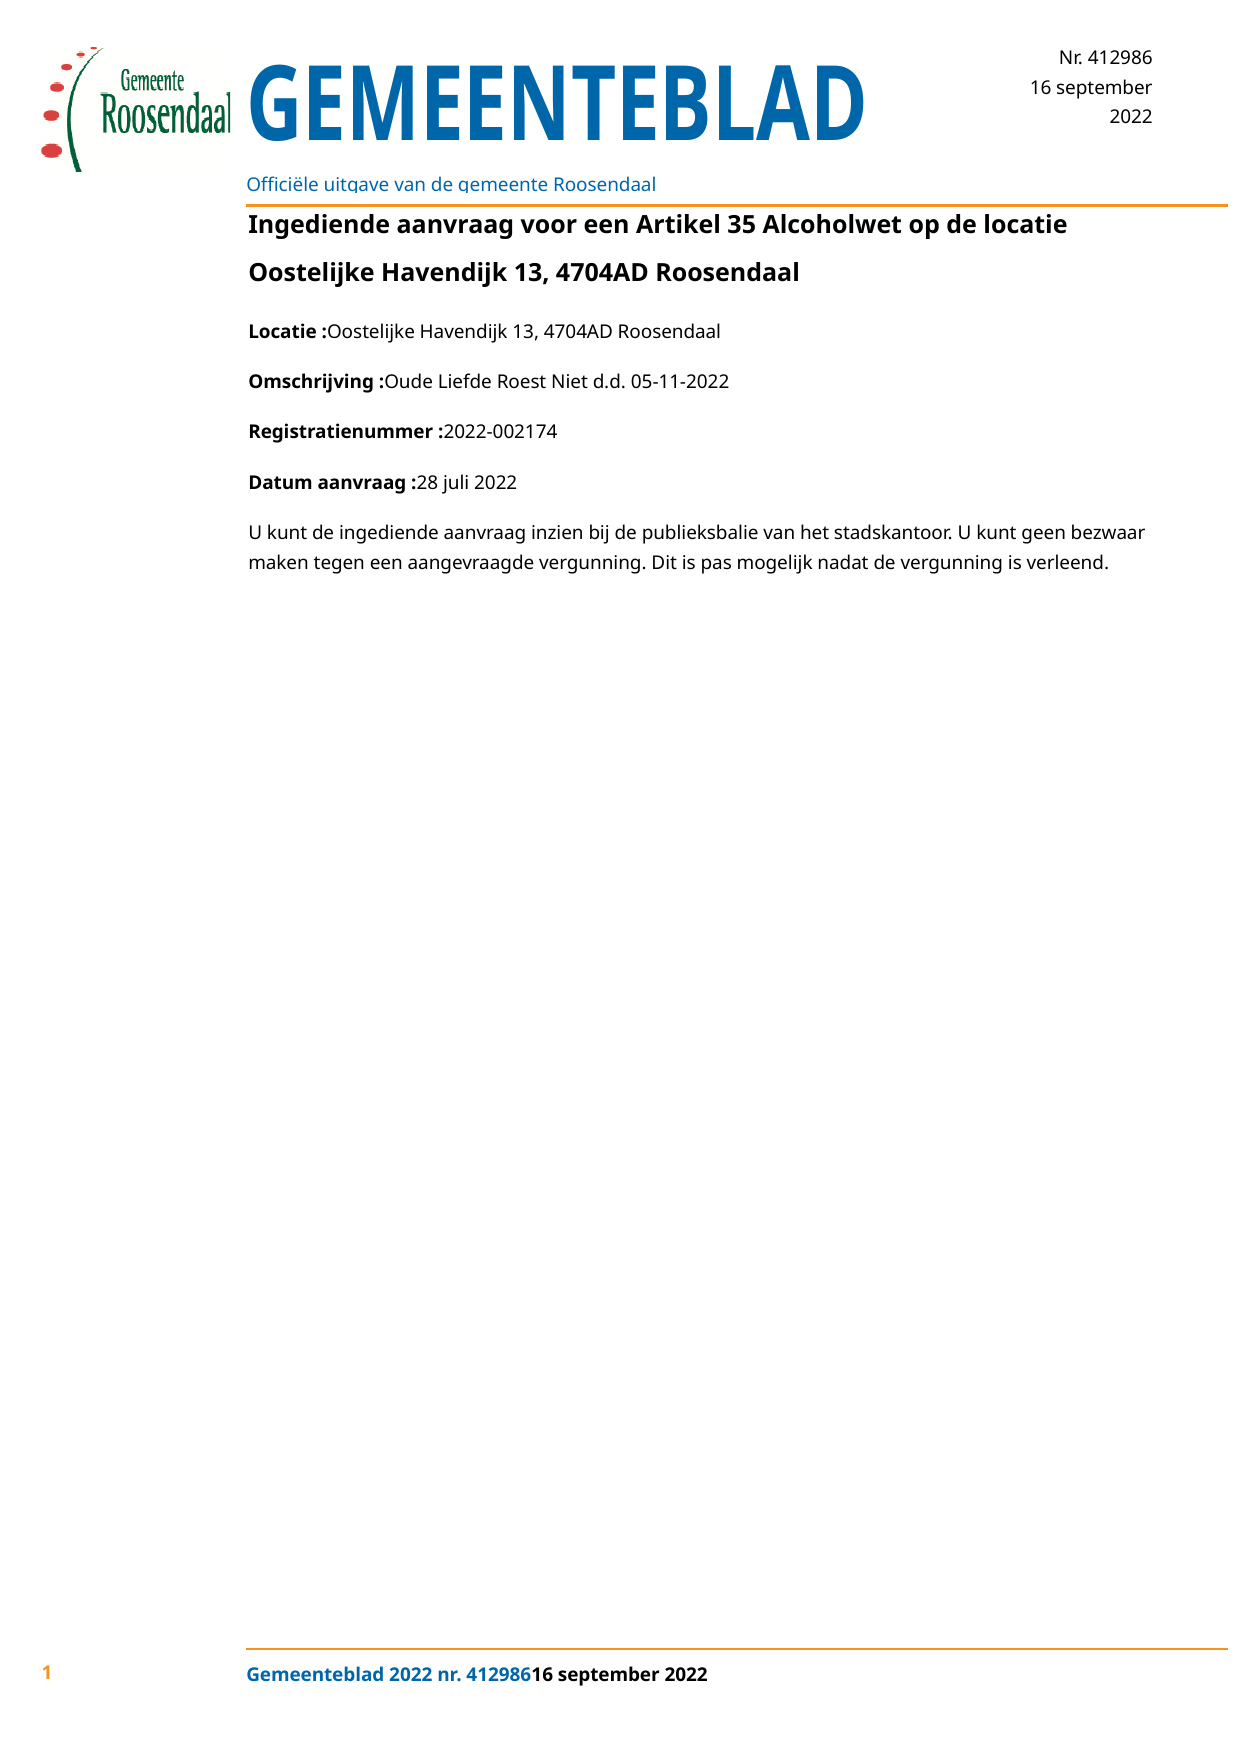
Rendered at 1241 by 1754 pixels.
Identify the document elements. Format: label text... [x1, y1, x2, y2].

text U kunt de ingediende aanvraag inzien bij de publieksbalie van het stadskantoor. U kunt geen bezwaar maken tegen een aangevraagde vergunning. Dit is pas mogelijk nadat de vergunning is verleend. [248, 519, 1152, 575]
text Omschrijving :Oude Liefde Roest Niet d.d. 05-11-2022 [248, 368, 1152, 394]
picture [41, 47, 231, 172]
text Datum aanvraag :28 juli 2022 [248, 469, 1152, 495]
text Registratienummer :2022-002174 [248, 419, 1152, 444]
text Ingediende aanvraag voor een Artikel 35 Alcoholwet op de locatie Oostelijke Havendijk 13, 4704AD Roosendaal [248, 207, 1152, 288]
text Locatie :Oostelijke Havendijk 13, 4704AD Roosendaal [248, 318, 1152, 344]
